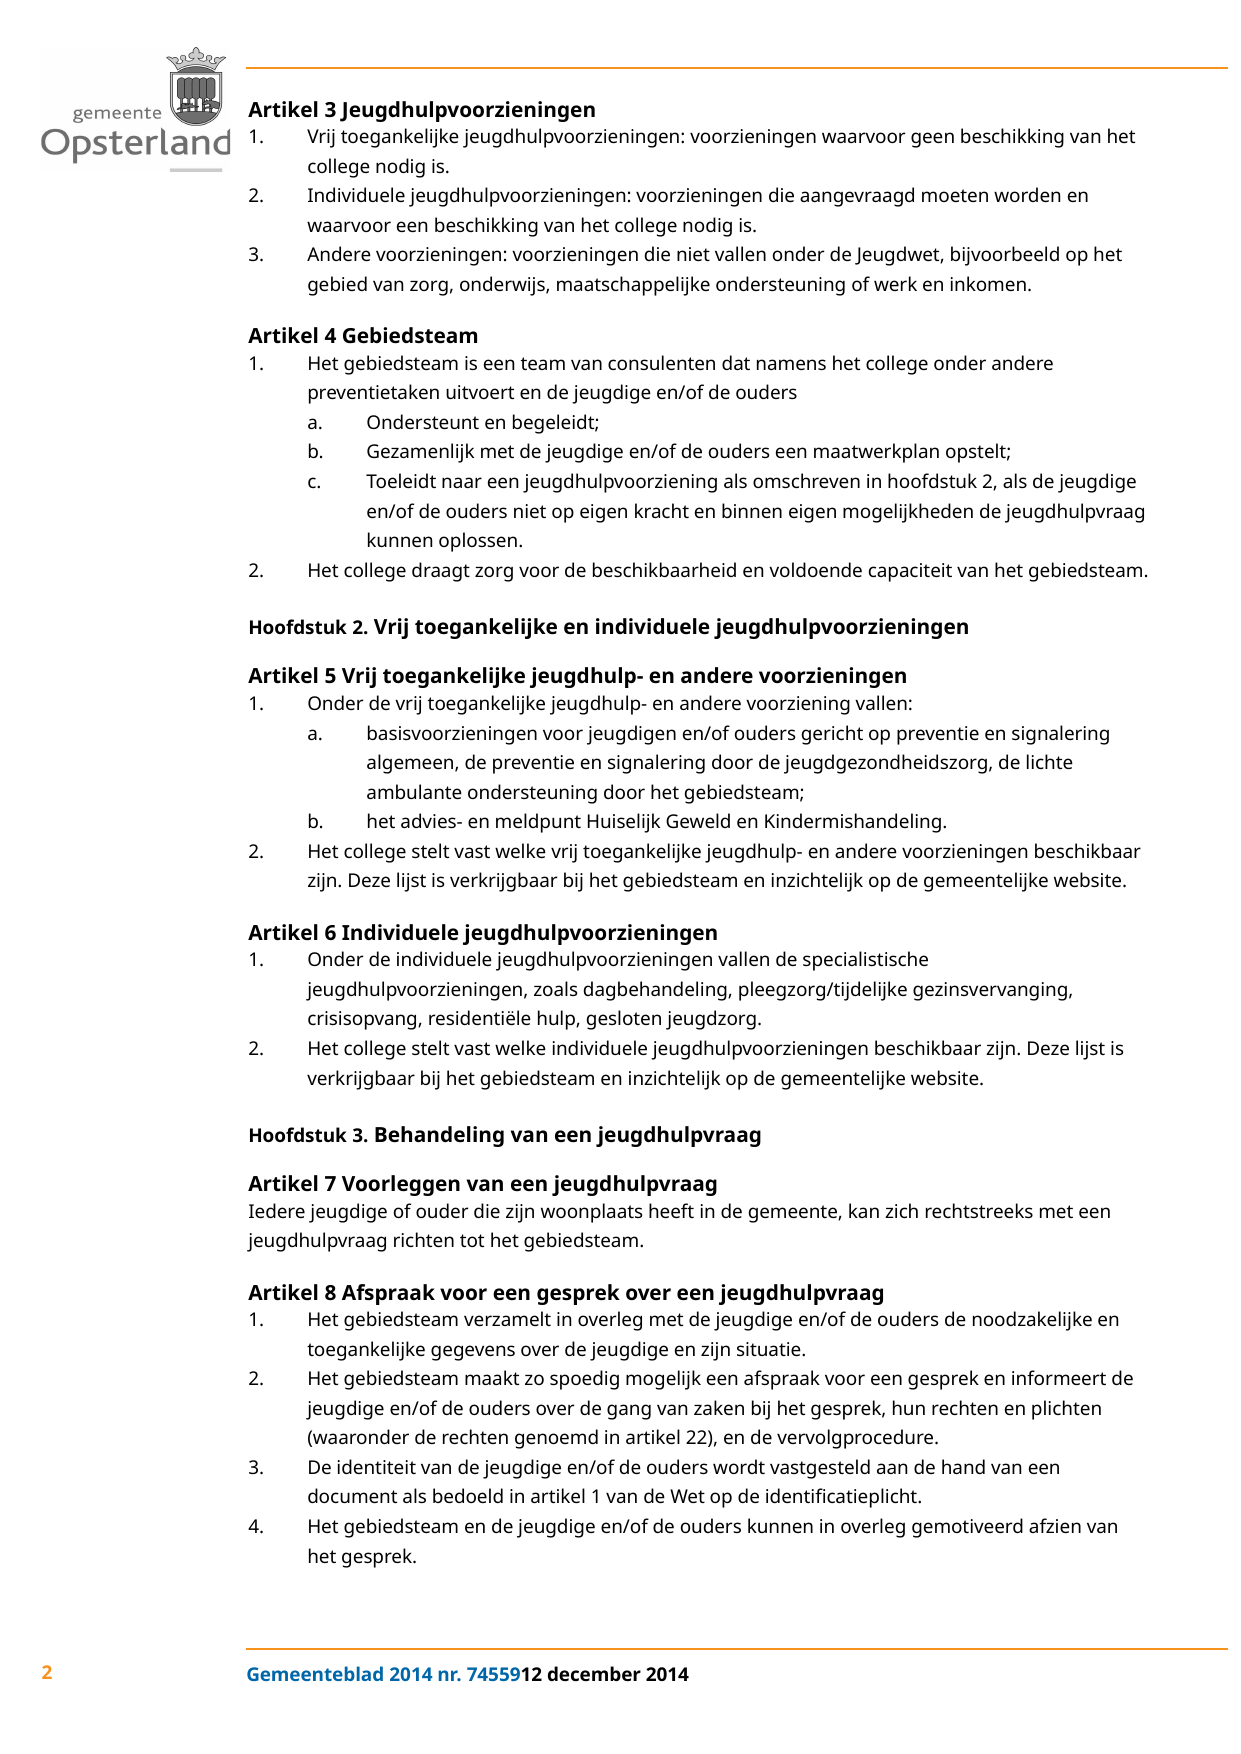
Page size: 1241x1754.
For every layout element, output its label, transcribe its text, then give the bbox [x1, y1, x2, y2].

list Het college draagt zorg voor de beschikbaarheid en voldoende capaciteit van het gebiedsteam. [248, 557, 1152, 583]
list Het college stelt vast welke vrij toegankelijke jeugdhulp- en andere voorzieningen beschikbaar zijn. Deze lijst is verkrijgbaar bij het gebiedsteam en inzichtelijk op de gemeentelijke website. [248, 838, 1152, 893]
list Vrij toegankelijke jeugdhulpvoorzieningen: voorzieningen waarvoor geen beschikking van het college nodig is. [248, 123, 1152, 178]
text Artikel 6 Individuele jeugdhulpvoorzieningen [248, 918, 1152, 946]
list Het gebiedsteam en de jeugdige en/of de ouders kunnen in overleg gemotiveerd afzien van het gesprek. [248, 1513, 1152, 1569]
text Artikel 8 Afspraak voor een gesprek over een jeugdhulpvraag [248, 1278, 1152, 1306]
list Toeleidt naar een jeugdhulpvoorziening als omschreven in hoofdstuk 2, als de jeugdige en/of de ouders niet op eigen kracht en binnen eigen mogelijkheden de jeugdhulpvraag kunnen oplossen. [307, 468, 1152, 553]
list Gezamenlijk met de jeugdige en/of de ouders een maatwerkplan opstelt; [307, 439, 1152, 464]
text Artikel 5 Vrij toegankelijke jeugdhulp- en andere voorzieningen [248, 662, 1152, 690]
list Ondersteunt en begeleidt; [307, 409, 1152, 435]
list het advies- en meldpunt Huiselijk Geweld en Kindermishandeling. [307, 808, 1152, 834]
list De identiteit van de jeugdige en/of de ouders wordt vastgesteld aan de hand van een document als bedoeld in artikel 1 van de Wet op de identificatieplicht. [248, 1454, 1152, 1509]
list Andere voorzieningen: voorzieningen die niet vallen onder de Jeugdwet, bijvoorbeeld op het gebied van zorg, onderwijs, maatschappelijke ondersteuning of werk en inkomen. [248, 242, 1152, 297]
text Artikel 3 Jeugdhulpvoorzieningen [248, 95, 1152, 123]
text Iedere jeugdige of ouder die zijn woonplaats heeft in de gemeente, kan zich rechtstreeks met een jeugdhulpvraag richten tot het gebiedsteam. [248, 1198, 1152, 1253]
text Artikel 4 Gebiedsteam [248, 322, 1152, 350]
picture [41, 47, 231, 172]
list Onder de vrij toegankelijke jeugdhulp- en andere voorziening vallen: [248, 690, 1152, 716]
list Het college stelt vast welke individuele jeugdhulpvoorzieningen beschikbaar zijn. Deze lijst is verkrijgbaar bij het gebiedsteam en inzichtelijk op de gemeentelijke website. [248, 1035, 1152, 1091]
list Onder de individuele jeugdhulpvoorzieningen vallen de specialistische jeugdhulpvoorzieningen, zoals dagbehandeling, pleegzorg/tijdelijke gezinsvervanging, crisisopvang, residentiële hulp, gesloten jeugdzorg. [248, 946, 1152, 1031]
list Het gebiedsteam is een team van consulenten dat namens het college onder andere preventietaken uitvoert en de jeugdige en/of de ouders [248, 350, 1152, 405]
list Individuele jeugdhulpvoorzieningen: voorzieningen die aangevraagd moeten worden en waarvoor een beschikking van het college nodig is. [248, 182, 1152, 238]
list Het gebiedsteam maakt zo spoedig mogelijk een afspraak voor een gesprek en informeert de jeugdige en/of de ouders over de gang van zaken bij het gesprek, hun rechten en plichten (waaronder de rechten genoemd in artikel 22), en de vervolgprocedure. [248, 1365, 1152, 1450]
list Het gebiedsteam verzamelt in overleg met de jeugdige en/of de ouders de noodzakelijke en toegankelijke gegevens over de jeugdige en zijn situatie. [248, 1306, 1152, 1362]
text Artikel 7 Voorleggen van een jeugdhulpvraag [248, 1169, 1152, 1198]
text Hoofdstuk 2. Vrij toegankelijke en individuele jeugdhulpvoorzieningen [248, 612, 1152, 641]
list basisvoorzieningen voor jeugdigen en/of ouders gericht op preventie en signalering algemeen, de preventie en signalering door de jeugdgezondheidszorg, de lichte ambulante ondersteuning door het gebiedsteam; [307, 720, 1152, 804]
text Hoofdstuk 3. Behandeling van een jeugdhulpvraag [248, 1120, 1152, 1148]
